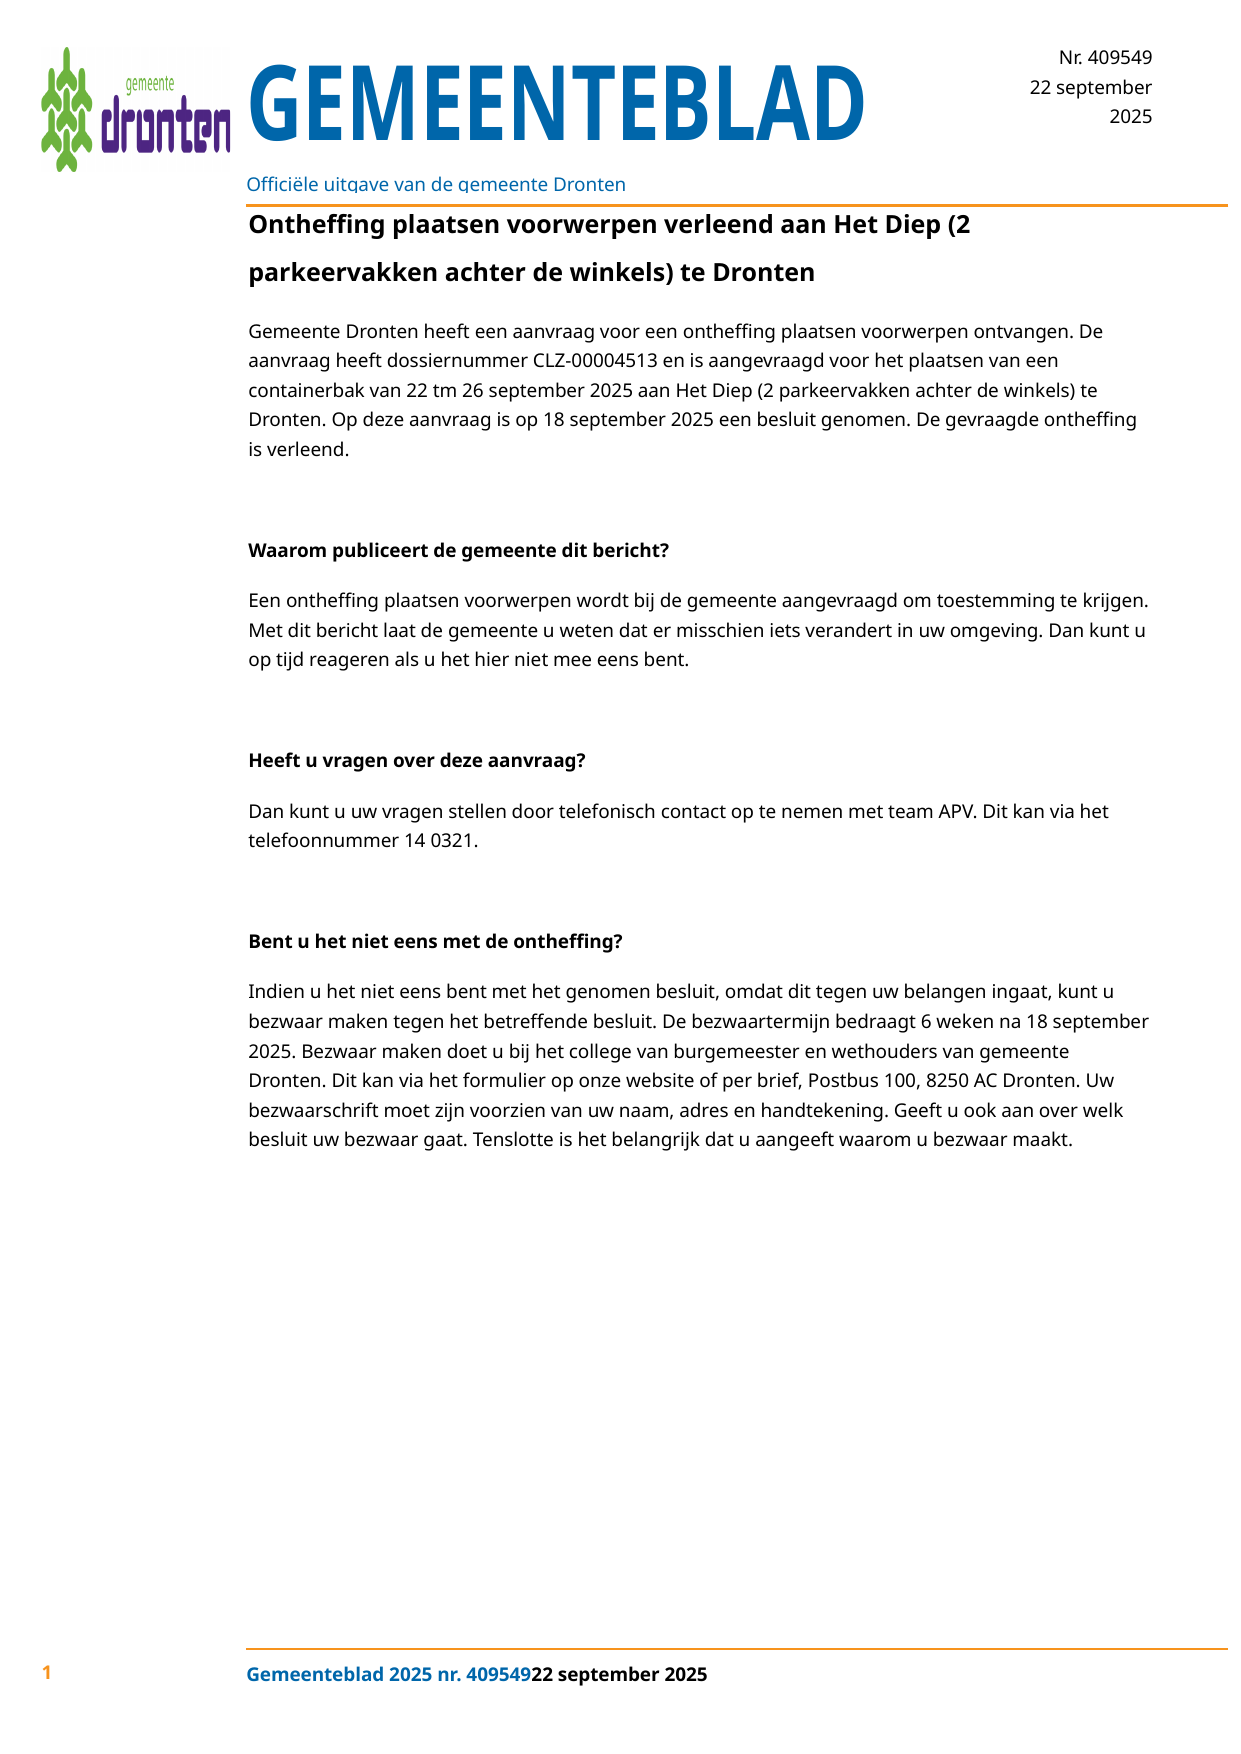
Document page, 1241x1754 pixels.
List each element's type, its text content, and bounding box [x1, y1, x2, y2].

picture [41, 47, 231, 172]
text Bent u het niet eens met de ontheffing? [248, 928, 1152, 954]
text Dan kunt u uw vragen stellen door telefonisch contact op te nemen met team APV. Dit kan via het telefoonnummer 14 0321. [248, 798, 1152, 853]
text Waarom publiceert de gemeente dit bericht? [248, 537, 1152, 563]
text Ontheffing plaatsen voorwerpen verleend aan Het Diep (2 parkeervakken achter de winkels) te Dronten [248, 207, 1152, 288]
text Een ontheffing plaatsen voorwerpen wordt bij de gemeente aangevraagd om toestemming te krijgen. Met dit bericht laat de gemeente u weten dat er misschien iets verandert in uw omgeving. Dan kunt u op tijd reageren als u het hier niet mee eens bent. [248, 587, 1152, 672]
text Heeft u vragen over deze aanvraag? [248, 747, 1152, 773]
text Indien u het niet eens bent met het genomen besluit, omdat dit tegen uw belangen ingaat, kunt u bezwaar maken tegen het betreffende besluit. De bezwaartermijn bedraagt 6 weken na 18 september 2025. Bezwaar maken doet u bij het college van burgemeester en wethouders van gemeente Dronten. Dit kan via het formulier op onze website of per brief, Postbus 100, 8250 AC Dronten. Uw bezwaarschrift moet zijn voorzien van uw naam, adres en handtekening. Geeft u ook aan over welk besluit uw bezwaar gaat. Tenslotte is het belangrijk dat u aangeeft waarom u bezwaar maakt. [248, 979, 1152, 1152]
text Gemeente Dronten heeft een aanvraag voor een ontheffing plaatsen voorwerpen ontvangen. De aanvraag heeft dossiernummer CLZ-00004513 en is aangevraagd voor het plaatsen van een containerbak van 22 tm 26 september 2025 aan Het Diep (2 parkeervakken achter de winkels) te Dronten. Op deze aanvraag is op 18 september 2025 een besluit genomen. De gevraagde ontheffing is verleend. [248, 318, 1152, 462]
